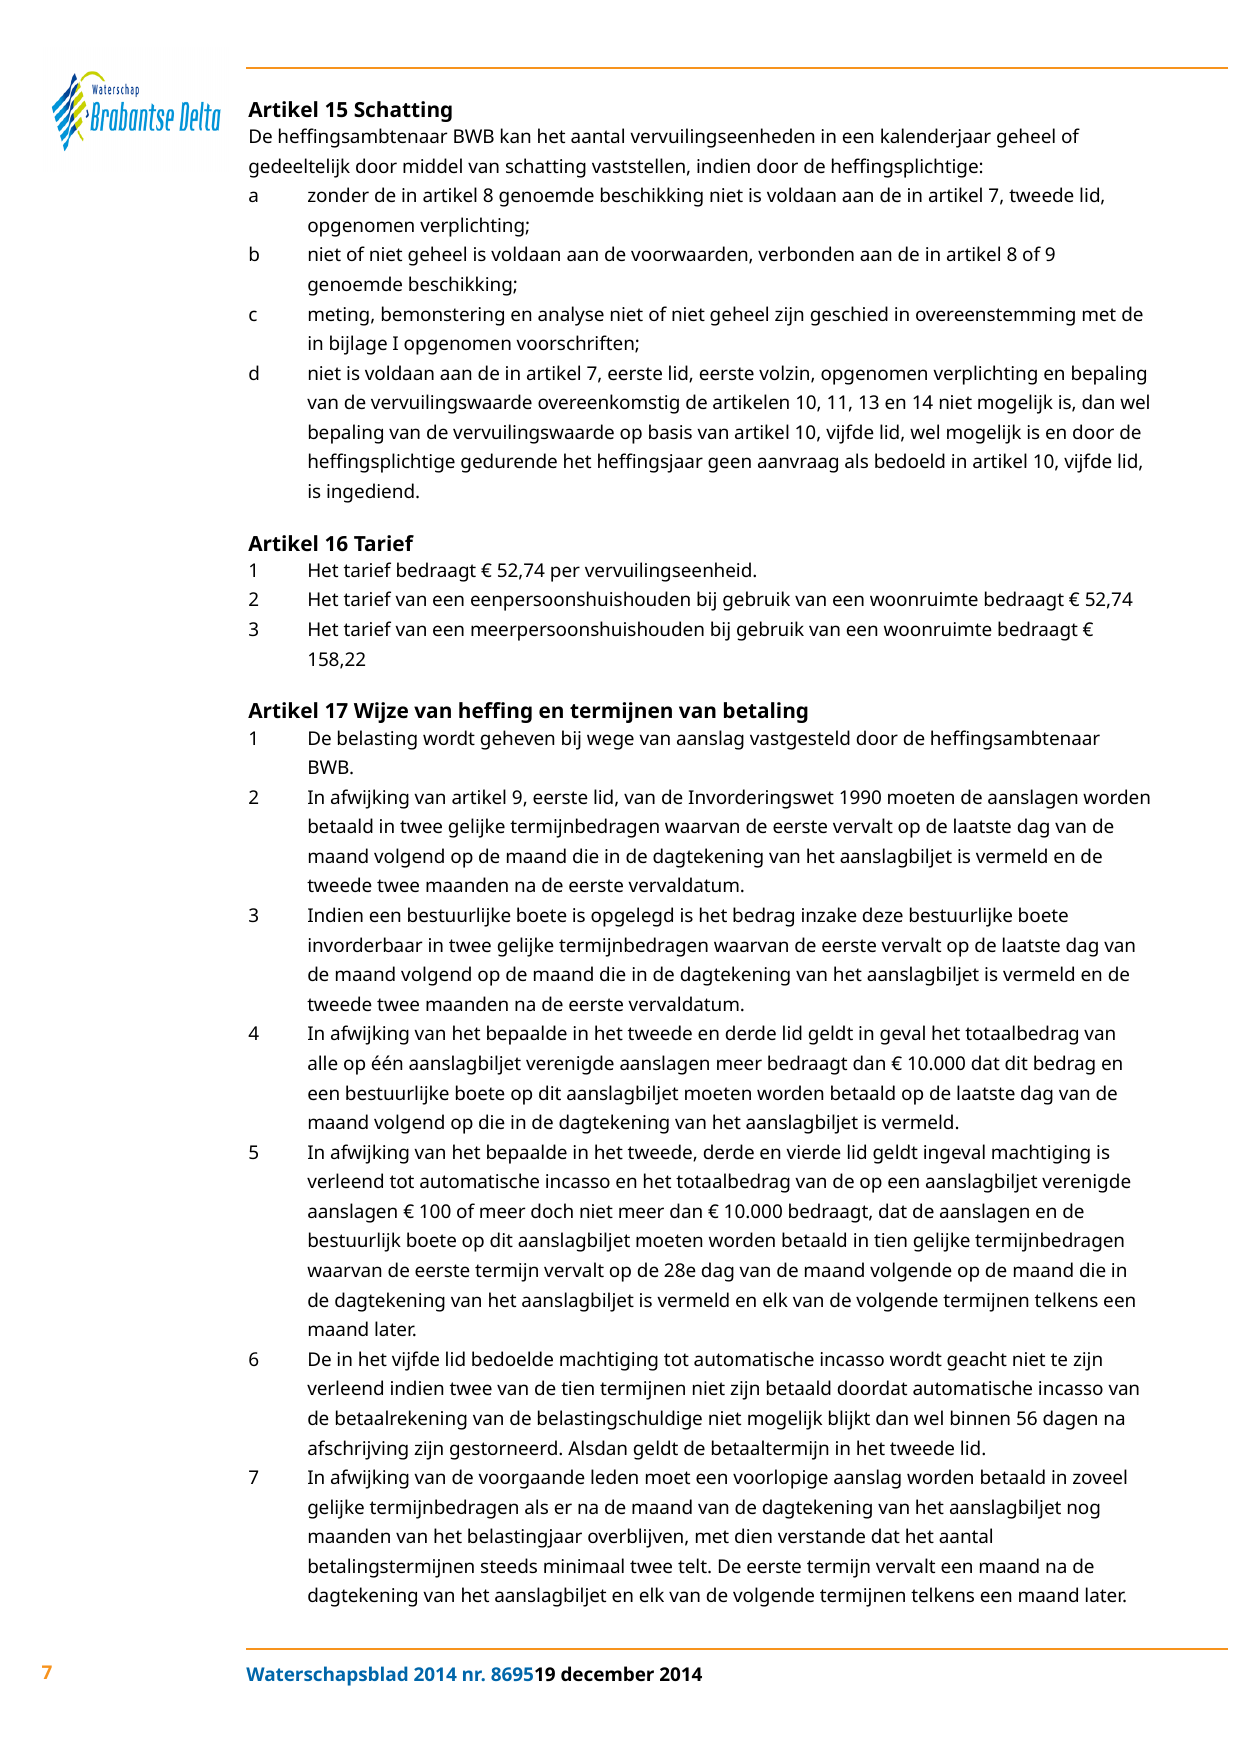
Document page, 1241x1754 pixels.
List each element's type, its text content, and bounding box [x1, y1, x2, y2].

list In afwijking van de voorgaande leden moet een voorlopige aanslag worden betaald in zoveel gelijke termijnbedragen als er na de maand van de dagtekening van het aanslagbiljet nog maanden van het belastingjaar overblijven, met dien verstande dat het aantal betalingstermijnen steeds minimaal twee telt. De eerste termijn vervalt een maand na de dagtekening van het aanslagbiljet en elk van de volgende termijnen telkens een maand later. [248, 1464, 1152, 1608]
list niet of niet geheel is voldaan aan de voorwaarden, verbonden aan de in artikel 8 of 9 genoemde beschikking; [248, 242, 1152, 297]
text Artikel 16 Tarief [248, 529, 1152, 557]
list In afwijking van het bepaalde in het tweede en derde lid geldt in geval het totaalbedrag van alle op één aanslagbiljet verenigde aanslagen meer bedraagt dan € 10.000 dat dit bedrag en een bestuurlijke boete op dit aanslagbiljet moeten worden betaald op de laatste dag van de maand volgend op die in de dagtekening van het aanslagbiljet is vermeld. [248, 1021, 1152, 1135]
list In afwijking van het bepaalde in het tweede, derde en vierde lid geldt ingeval machtiging is verleend tot automatische incasso en het totaalbedrag van de op een aanslagbiljet verenigde aanslagen € 100 of meer doch niet meer dan € 10.000 bedraagt, dat de aanslagen en de bestuurlijk boete op dit aanslagbiljet moeten worden betaald in tien gelijke termijnbedragen waarvan de eerste termijn vervalt op de 28e dag van de maand volgende op de maand die in de dagtekening van het aanslagbiljet is vermeld en elk van de volgende termijnen telkens een maand later. [248, 1139, 1152, 1342]
list In afwijking van artikel 9, eerste lid, van de Invorderingswet 1990 moeten de aanslagen worden betaald in twee gelijke termijnbedragen waarvan de eerste vervalt op de laatste dag van de maand volgend op de maand die in de dagtekening van het aanslagbiljet is vermeld en de tweede twee maanden na de eerste vervaldatum. [248, 784, 1152, 898]
list zonder de in artikel 8 genoemde beschikking niet is voldaan aan de in artikel 7, tweede lid, opgenomen verplichting; [248, 182, 1152, 238]
list De belasting wordt geheven bij wege van aanslag vastgesteld door de heffingsambtenaar BWB. [248, 725, 1152, 780]
text Artikel 17 Wijze van heffing en termijnen van betaling [248, 696, 1152, 725]
list De in het vijfde lid bedoelde machtiging tot automatische incasso wordt geacht niet te zijn verleend indien twee van de tien termijnen niet zijn betaald doordat automatische incasso van de betaalrekening van de belastingschuldige niet mogelijk blijkt dan wel binnen 56 dagen na afschrijving zijn gestorneerd. Alsdan geldt de betaaltermijn in het tweede lid. [248, 1346, 1152, 1460]
list Het tarief van een eenpersoonshuishouden bij gebruik van een woonruimte bedraagt € 52,74 [248, 587, 1152, 612]
list Het tarief bedraagt € 52,74 per vervuilingseenheid. [248, 557, 1152, 583]
text Artikel 15 Schatting [248, 95, 1152, 123]
list Het tarief van een meerpersoonshuishouden bij gebruik van een woonruimte bedraagt € 158,22 [248, 616, 1152, 672]
picture [41, 47, 231, 172]
list meting, bemonstering en analyse niet of niet geheel zijn geschied in overeenstemming met de in bijlage I opgenomen voorschriften; [248, 301, 1152, 356]
list niet is voldaan aan de in artikel 7, eerste lid, eerste volzin, opgenomen verplichting en bepaling van de vervuilingswaarde overeenkomstig de artikelen 10, 11, 13 en 14 niet mogelijk is, dan wel bepaling van de vervuilingswaarde op basis van artikel 10, vijfde lid, wel mogelijk is en door de heffingsplichtige gedurende het heffingsjaar geen aanvraag als bedoeld in artikel 10, vijfde lid, is ingediend. [248, 360, 1152, 504]
list Indien een bestuurlijke boete is opgelegd is het bedrag inzake deze bestuurlijke boete invorderbaar in twee gelijke termijnbedragen waarvan de eerste vervalt op de laatste dag van de maand volgend op de maand die in de dagtekening van het aanslagbiljet is vermeld en de tweede twee maanden na de eerste vervaldatum. [248, 902, 1152, 1017]
text De heffingsambtenaar BWB kan het aantal vervuilingseenheden in een kalenderjaar geheel of gedeeltelijk door middel van schatting vaststellen, indien door de heffingsplichtige: [248, 123, 1152, 178]
